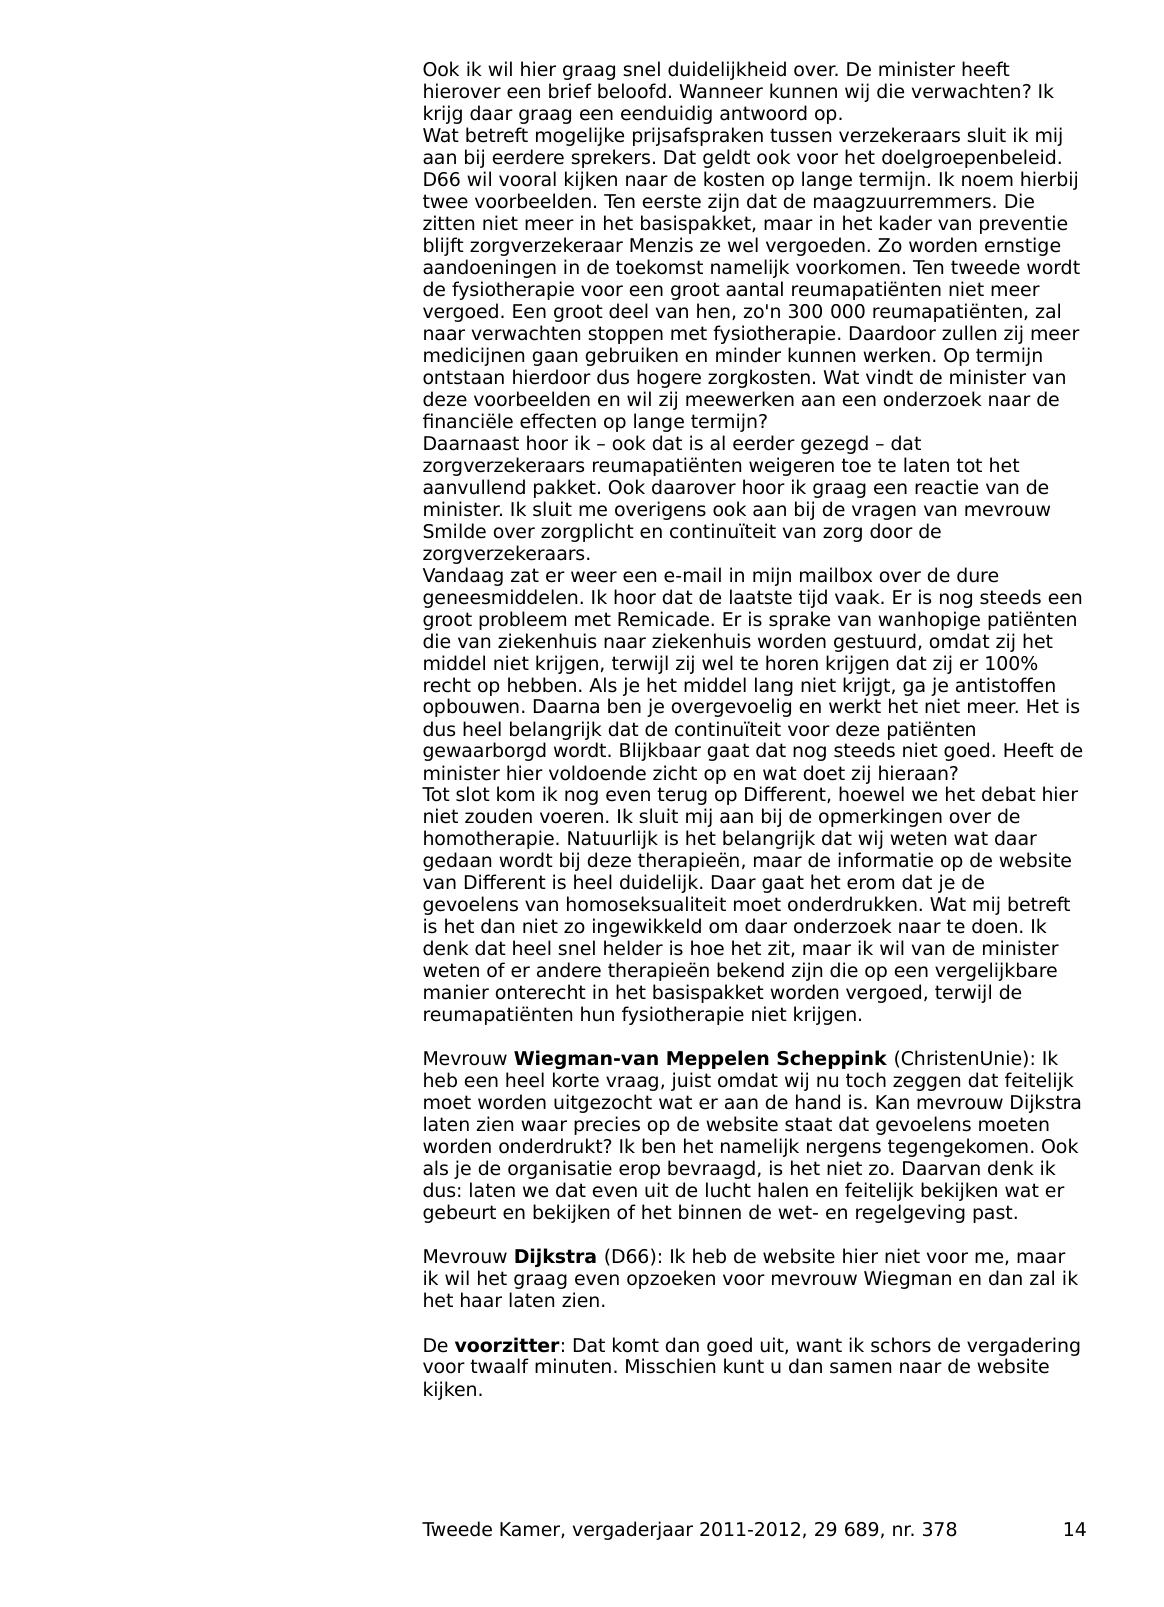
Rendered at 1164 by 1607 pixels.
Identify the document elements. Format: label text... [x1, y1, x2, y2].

text Tot slot kom ik nog even terug op Different, hoewel we het debat hier niet zouden voeren. Ik sluit mij aan bij de opmerkingen over de homotherapie. Natuurlijk is het belangrijk dat wij weten wat daar gedaan wordt bij deze therapieën, maar de informatie op de website van Different is heel duidelijk. Daar gaat het erom dat je de gevoelens van homoseksualiteit moet onderdrukken. Wat mij betreft is het dan niet zo ingewikkeld om daar onderzoek naar te doen. Ik denk dat heel snel helder is hoe het zit, maar ik wil van de minister weten of er andere therapieën bekend zijn die op een vergelijkbare manier onterecht in het basispakket worden vergoed, terwijl de reumapatiënten hun fysiotherapie niet krijgen. [422, 784, 1087, 1026]
text Daarnaast hoor ik – ook dat is al eerder gezegd – dat zorgverzekeraars reumapatiënten weigeren toe te laten tot het aanvullend pakket. Ook daarover hoor ik graag een reactie van de minister. Ik sluit me overigens ook aan bij de vragen van mevrouw Smilde over zorgplicht en continuïteit van zorg door de zorgverzekeraars. [422, 433, 1087, 564]
text Mevrouw Dijkstra (D66): Ik heb de website hier niet voor me, maar ik wil het graag even opzoeken voor mevrouw Wiegman en dan zal ik het haar laten zien. [422, 1246, 1087, 1312]
text Vandaag zat er weer een e-mail in mijn mailbox over de dure geneesmiddelen. Ik hoor dat de laatste tijd vaak. Er is nog steeds een groot probleem met Remicade. Er is sprake van wanhopige patiënten die van ziekenhuis naar ziekenhuis worden gestuurd, omdat zij het middel niet krijgen, terwijl zij wel te horen krijgen dat zij er 100% recht op hebben. Als je het middel lang niet krijgt, ga je antistoffen opbouwen. Daarna ben je overgevoelig en werkt het niet meer. Het is dus heel belangrijk dat de continuïteit voor deze patiënten gewaarborgd wordt. Blijkbaar gaat dat nog steeds niet goed. Heeft de minister hier voldoende zicht op en wat doet zij hieraan? [422, 564, 1087, 784]
text Wat betreft mogelijke prijsafspraken tussen verzekeraars sluit ik mij aan bij eerdere sprekers. Dat geldt ook voor het doelgroepenbeleid. [422, 125, 1087, 169]
text D66 wil vooral kijken naar de kosten op lange termijn. Ik noem hierbij twee voorbeelden. Ten eerste zijn dat de maagzuurremmers. Die zitten niet meer in het basispakket, maar in het kader van preventie blijft zorgverzekeraar Menzis ze wel vergoeden. Zo worden ernstige aandoeningen in de toekomst namelijk voorkomen. Ten tweede wordt de fysiotherapie voor een groot aantal reumapatiënten niet meer vergoed. Een groot deel van hen, zo'n 300 000 reumapatiënten, zal naar verwachten stoppen met fysiotherapie. Daardoor zullen zij meer medicijnen gaan gebruiken en minder kunnen werken. Op termijn ontstaan hierdoor dus hogere zorgkosten. Wat vindt de minister van deze voorbeelden en wil zij meewerken aan een onderzoek naar de financiële effecten op lange termijn? [422, 169, 1087, 433]
text Mevrouw Wiegman-van Meppelen Scheppink (ChristenUnie): Ik heb een heel korte vraag, juist omdat wij nu toch zeggen dat feitelijk moet worden uitgezocht wat er aan de hand is. Kan mevrouw Dijkstra laten zien waar precies op de website staat dat gevoelens moeten worden onderdrukt? Ik ben het namelijk nergens tegengekomen. Ook als je de organisatie erop bevraagd, is het niet zo. Daarvan denk ik dus: laten we dat even uit de lucht halen en feitelijk bekijken wat er gebeurt en bekijken of het binnen de wet- en regelgeving past. [422, 1048, 1087, 1224]
text De voorzitter: Dat komt dan goed uit, want ik schors de vergadering voor twaalf minuten. Misschien kunt u dan samen naar de website kijken. [422, 1334, 1087, 1400]
text Ook ik wil hier graag snel duidelijkheid over. De minister heeft hierover een brief beloofd. Wanneer kunnen wij die verwachten? Ik krijg daar graag een eenduidig antwoord op. [422, 59, 1087, 125]
